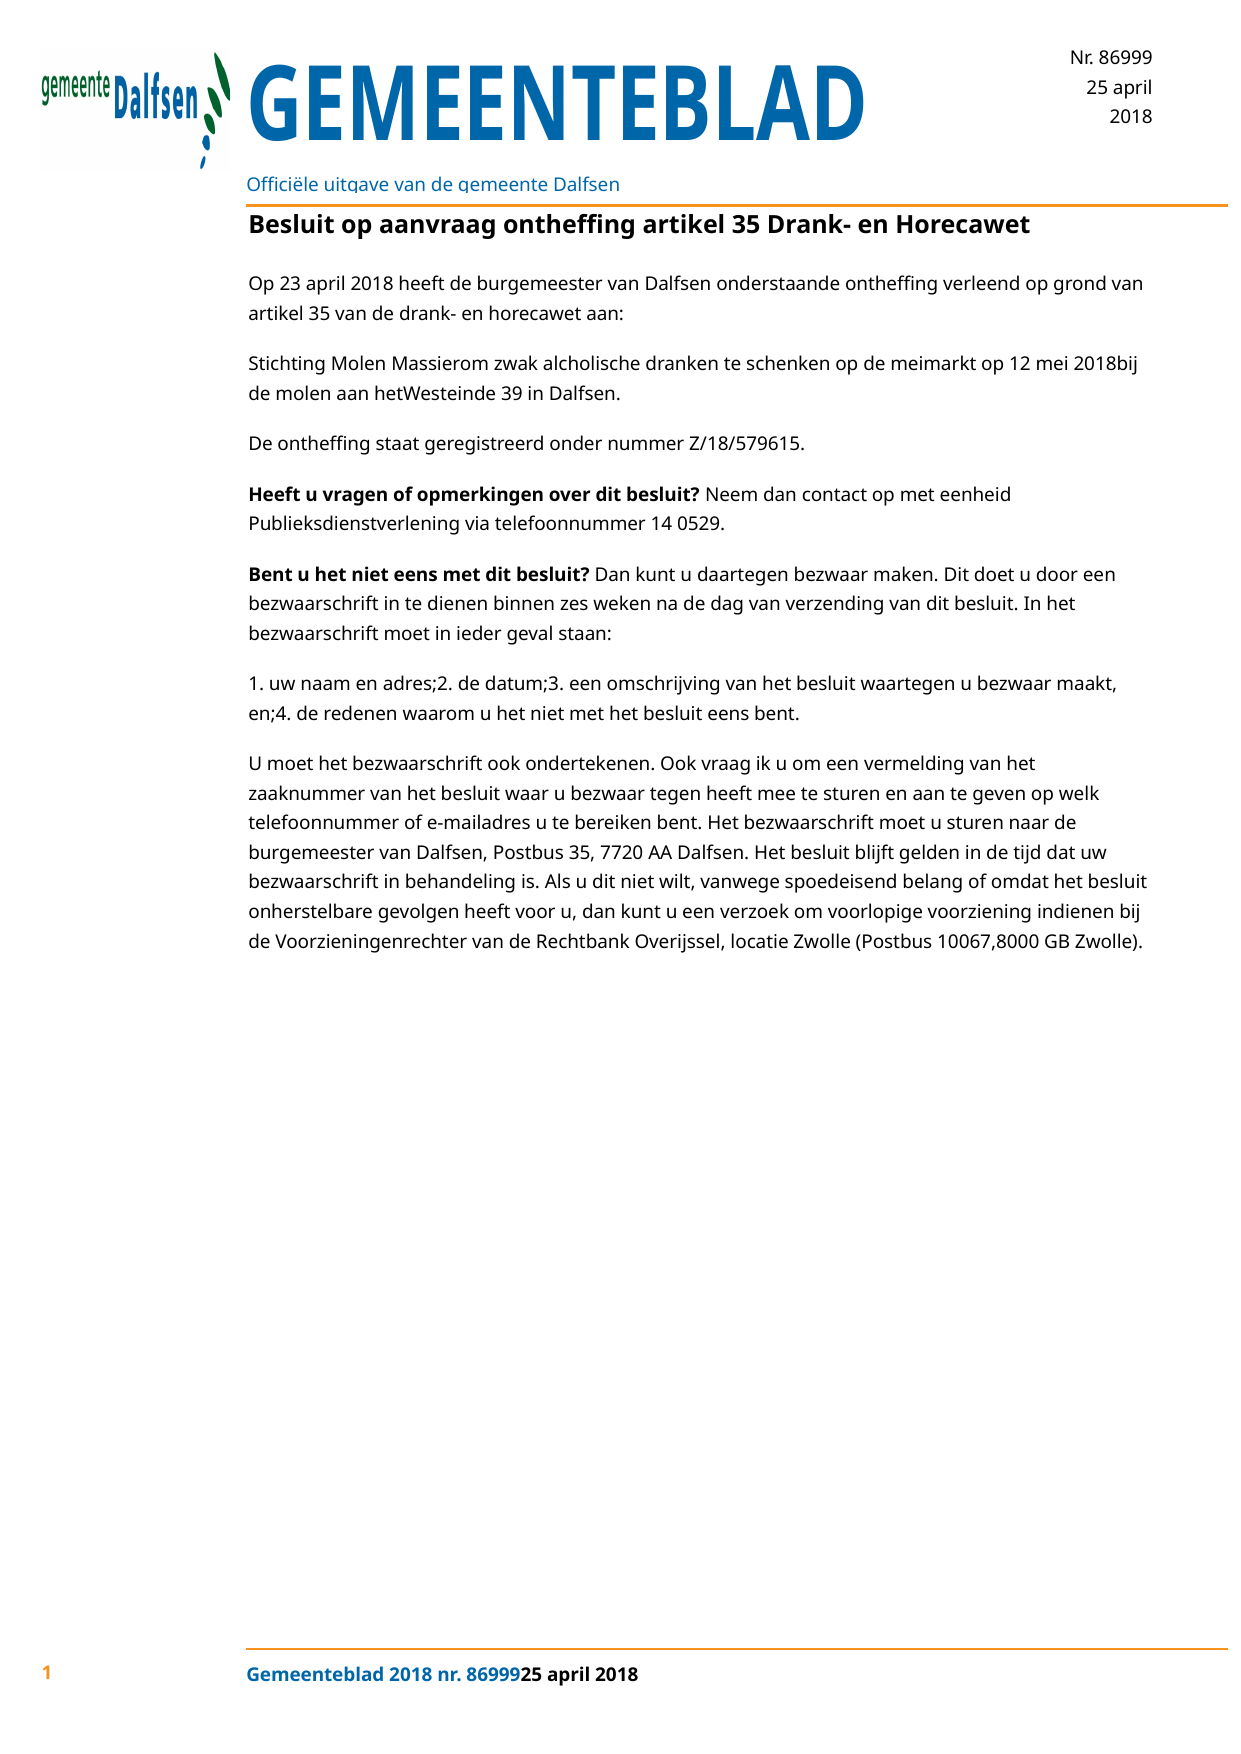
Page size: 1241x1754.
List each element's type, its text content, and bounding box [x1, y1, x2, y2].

text Heeft u vragen of opmerkingen over dit besluit? Neem dan contact op met eenheid Publieksdienstverlening via telefoonnummer 14 0529. [248, 481, 1152, 536]
text De ontheffing staat geregistreerd onder nummer Z/18/579615. [248, 430, 1152, 456]
text Bent u het niet eens met dit besluit? Dan kunt u daartegen bezwaar maken. Dit doet u door een bezwaarschrift in te dienen binnen zes weken na de dag van verzending van dit besluit. In het bezwaarschrift moet in ieder geval staan: [248, 561, 1152, 646]
text Besluit op aanvraag ontheffing artikel 35 Drank- en Horecawet [248, 207, 1152, 241]
picture [41, 47, 231, 172]
text 1. uw naam en adres;2. de datum;3. een omschrijving van het besluit waartegen u bezwaar maakt, en;4. de redenen waarom u het niet met het besluit eens bent. [248, 670, 1152, 726]
text Stichting Molen Massierom zwak alcholische dranken te schenken op de meimarkt op 12 mei 2018bij de molen aan hetWesteinde 39 in Dalfsen. [248, 350, 1152, 406]
text Op 23 april 2018 heeft de burgemeester van Dalfsen onderstaande ontheffing verleend op grond van artikel 35 van de drank- en horecawet aan: [248, 270, 1152, 326]
text U moet het bezwaarschrift ook ondertekenen. Ook vraag ik u om een vermelding van het zaaknummer van het besluit waar u bezwaar tegen heeft mee te sturen en aan te geven op welk telefoonnummer of e-mailadres u te bereiken bent. Het bezwaarschrift moet u sturen naar de burgemeester van Dalfsen, Postbus 35, 7720 AA Dalfsen. Het besluit blijft gelden in de tijd dat uw bezwaarschrift in behandeling is. Als u dit niet wilt, vanwege spoedeisend belang of omdat het besluit onherstelbare gevolgen heeft voor u, dan kunt u een verzoek om voorlopige voorziening indienen bij de Voorzieningenrechter van de Rechtbank Overijssel, locatie Zwolle (Postbus 10067,8000 GB Zwolle). [248, 750, 1152, 953]
